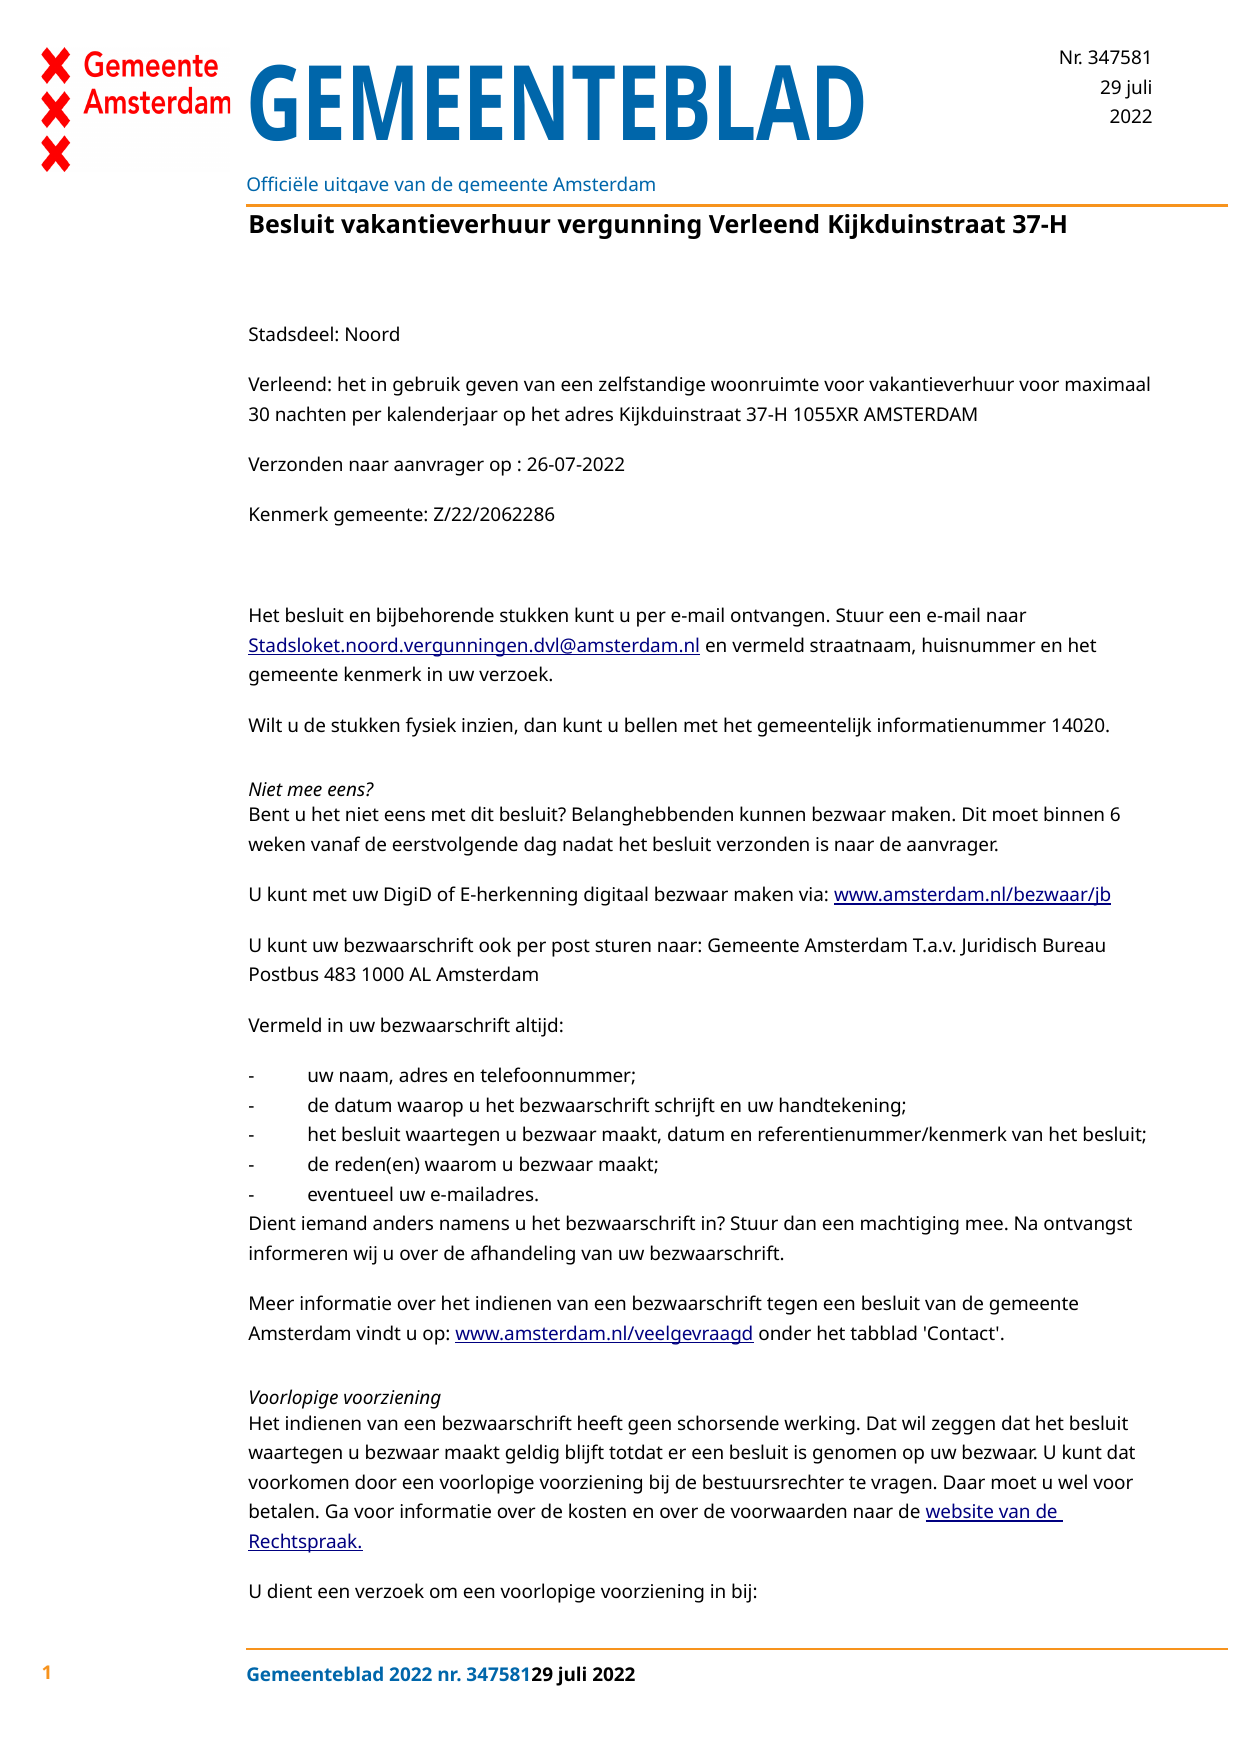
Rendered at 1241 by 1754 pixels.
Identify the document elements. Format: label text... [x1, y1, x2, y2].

text Voorlopige voorziening [248, 1384, 1152, 1410]
text Verzonden naar aanvrager op : 26-07-2022 [248, 451, 1152, 477]
text Stadsdeel: Noord [248, 321, 1152, 346]
list uw naam, adres en telefoonnummer; [248, 1062, 1152, 1088]
list de reden(en) waarom u bezwaar maakt; [248, 1151, 1152, 1177]
text Het indienen van een bezwaarschrift heeft geen schorsende werking. Dat wil zeggen dat het besluit waartegen u bezwaar maakt geldig blijft totdat er een besluit is genomen op uw bezwaar. U kunt dat voorkomen door een voorlopige voorziening bij de bestuursrechter te vragen. Daar moet u wel voor betalen. Ga voor informatie over de kosten en over de voorwaarden naar de website van de Rechtspraak. [248, 1410, 1152, 1554]
list eventueel uw e-mailadres. [248, 1181, 1152, 1207]
picture [41, 47, 231, 172]
text Niet mee eens? [248, 776, 1152, 802]
text Vermeld in uw bezwaarschrift altijd: [248, 1012, 1152, 1038]
text Dient iemand anders namens u het bezwaarschrift in? Stuur dan een machtiging mee. Na ontvangst informeren wij u over de afhandeling van uw bezwaarschrift. [248, 1210, 1152, 1266]
list de datum waarop u het bezwaarschrift schrijft en uw handtekening; [248, 1092, 1152, 1118]
text Besluit vakantieverhuur vergunning Verleend Kijkduinstraat 37-H [248, 207, 1152, 241]
text Meer informatie over het indienen van een bezwaarschrift tegen een besluit van de gemeente Amsterdam vindt u op: www.amsterdam.nl/veelgevraagd onder het tabblad 'Contact'. [248, 1290, 1152, 1346]
text Bent u het niet eens met dit besluit? Belanghebbenden kunnen bezwaar maken. Dit moet binnen 6 weken vanaf de eerstvolgende dag nadat het besluit verzonden is naar de aanvrager. [248, 802, 1152, 857]
text Het besluit en bijbehorende stukken kunt u per e-mail ontvangen. Stuur een e-mail naar Stadsloket.noord.vergunningen.dvl@amsterdam.nl en vermeld straatnaam, huisnummer en het gemeente kenmerk in uw verzoek. [248, 602, 1152, 687]
text U dient een verzoek om een voorlopige voorziening in bij: [248, 1578, 1152, 1604]
text U kunt met uw DigiD of E-herkenning digitaal bezwaar maken via: www.amsterdam.nl/bezwaar/jb [248, 882, 1152, 907]
text Wilt u de stukken fysiek inzien, dan kunt u bellen met het gemeentelijk informatienummer 14020. [248, 712, 1152, 738]
text U kunt uw bezwaarschrift ook per post sturen naar: Gemeente Amsterdam T.a.v. Juridisch Bureau Postbus 483 1000 AL Amsterdam [248, 932, 1152, 987]
list het besluit waartegen u bezwaar maakt, datum en referentienummer/kenmerk van het besluit; [248, 1122, 1152, 1147]
text Kenmerk gemeente: Z/22/2062286 [248, 502, 1152, 527]
text Verleend: het in gebruik geven van een zelfstandige woonruimte voor vakantieverhuur voor maximaal 30 nachten per kalenderjaar op het adres Kijkduinstraat 37-H 1055XR AMSTERDAM [248, 371, 1152, 426]
